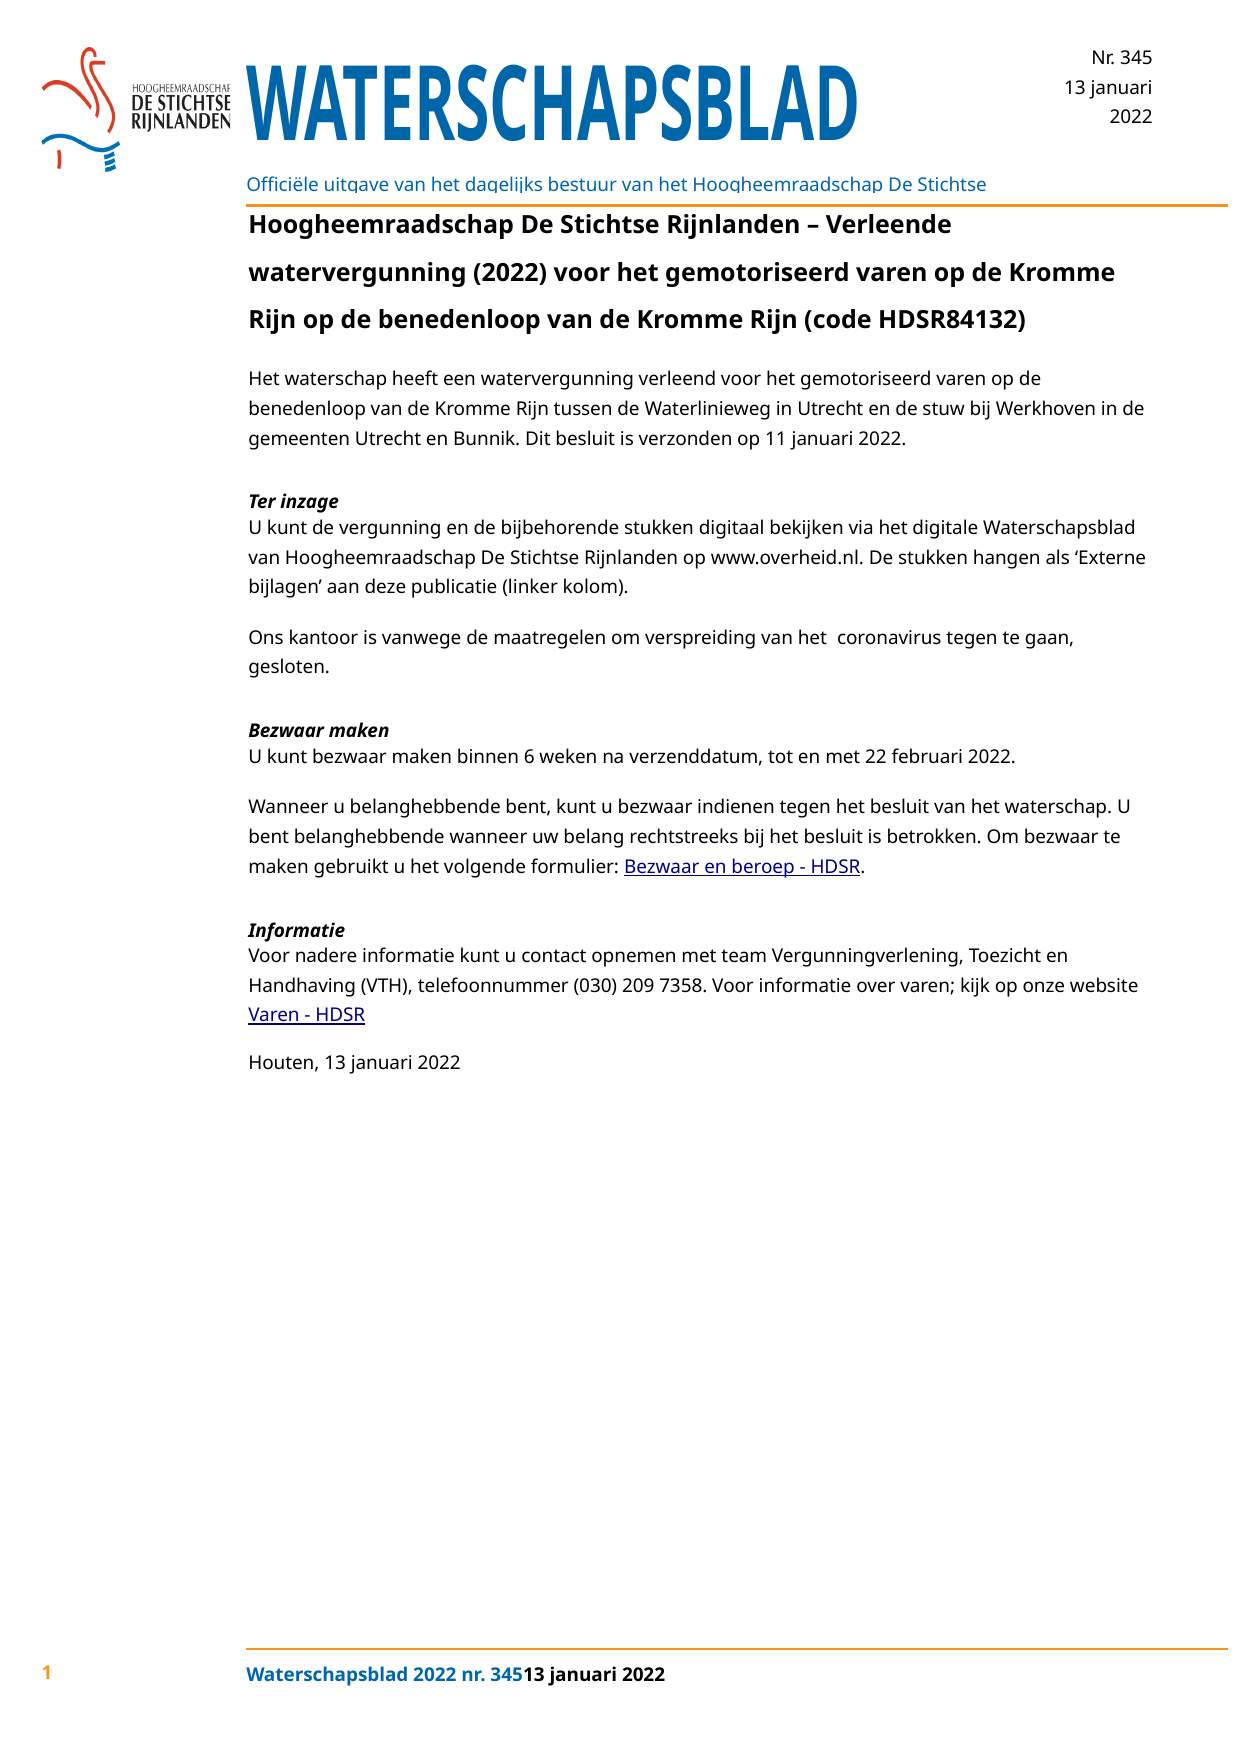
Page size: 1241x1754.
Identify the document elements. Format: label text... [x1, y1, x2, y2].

text U kunt bezwaar maken binnen 6 weken na verzenddatum, tot en met 22 februari 2022. [248, 743, 1152, 769]
text Het waterschap heeft een watervergunning verleend voor het gemotoriseerd varen op de benedenloop van de Kromme Rijn tussen de Waterlinieweg in Utrecht en de stuw bij Werkhoven in de gemeenten Utrecht en Bunnik. Dit besluit is verzonden op 11 januari 2022. [248, 366, 1152, 450]
text Wanneer u belanghebbende bent, kunt u bezwaar indienen tegen het besluit van het waterschap. U bent belanghebbende wanneer uw belang rechtstreeks bij het besluit is betrokken. Om bezwaar te maken gebruikt u het volgende formulier: Bezwaar en beroep - HDSR. [248, 794, 1152, 878]
text Bezwaar maken [248, 717, 1152, 743]
text U kunt de vergunning en de bijbehorende stukken digitaal bekijken via het digitale Waterschapsblad van Hoogheemraadschap De Stichtse Rijnlanden op www.overheid.nl. De stukken hangen als ‘Externe bijlagen’ aan deze publicatie (linker kolom). [248, 514, 1152, 599]
picture [41, 47, 231, 172]
text Ter inzage [248, 489, 1152, 514]
text Houten, 13 januari 2022 [248, 1049, 1152, 1075]
text Ons kantoor is vanwege de maatregelen om verspreiding van het coronavirus tegen te gaan, gesloten. [248, 624, 1152, 679]
text Hoogheemraadschap De Stichtse Rijnlanden – Verleende watervergunning (2022) voor het gemotoriseerd varen op de Kromme Rijn op de benedenloop van de Kromme Rijn (code HDSR84132) [248, 207, 1152, 336]
text Voor nadere informatie kunt u contact opnemen met team Vergunningverlening, Toezicht en Handhaving (VTH), telefoonnummer (030) 209 7358. Voor informatie over varen; kijk op onze website Varen - HDSR [248, 942, 1152, 1027]
text Informatie [248, 917, 1152, 942]
